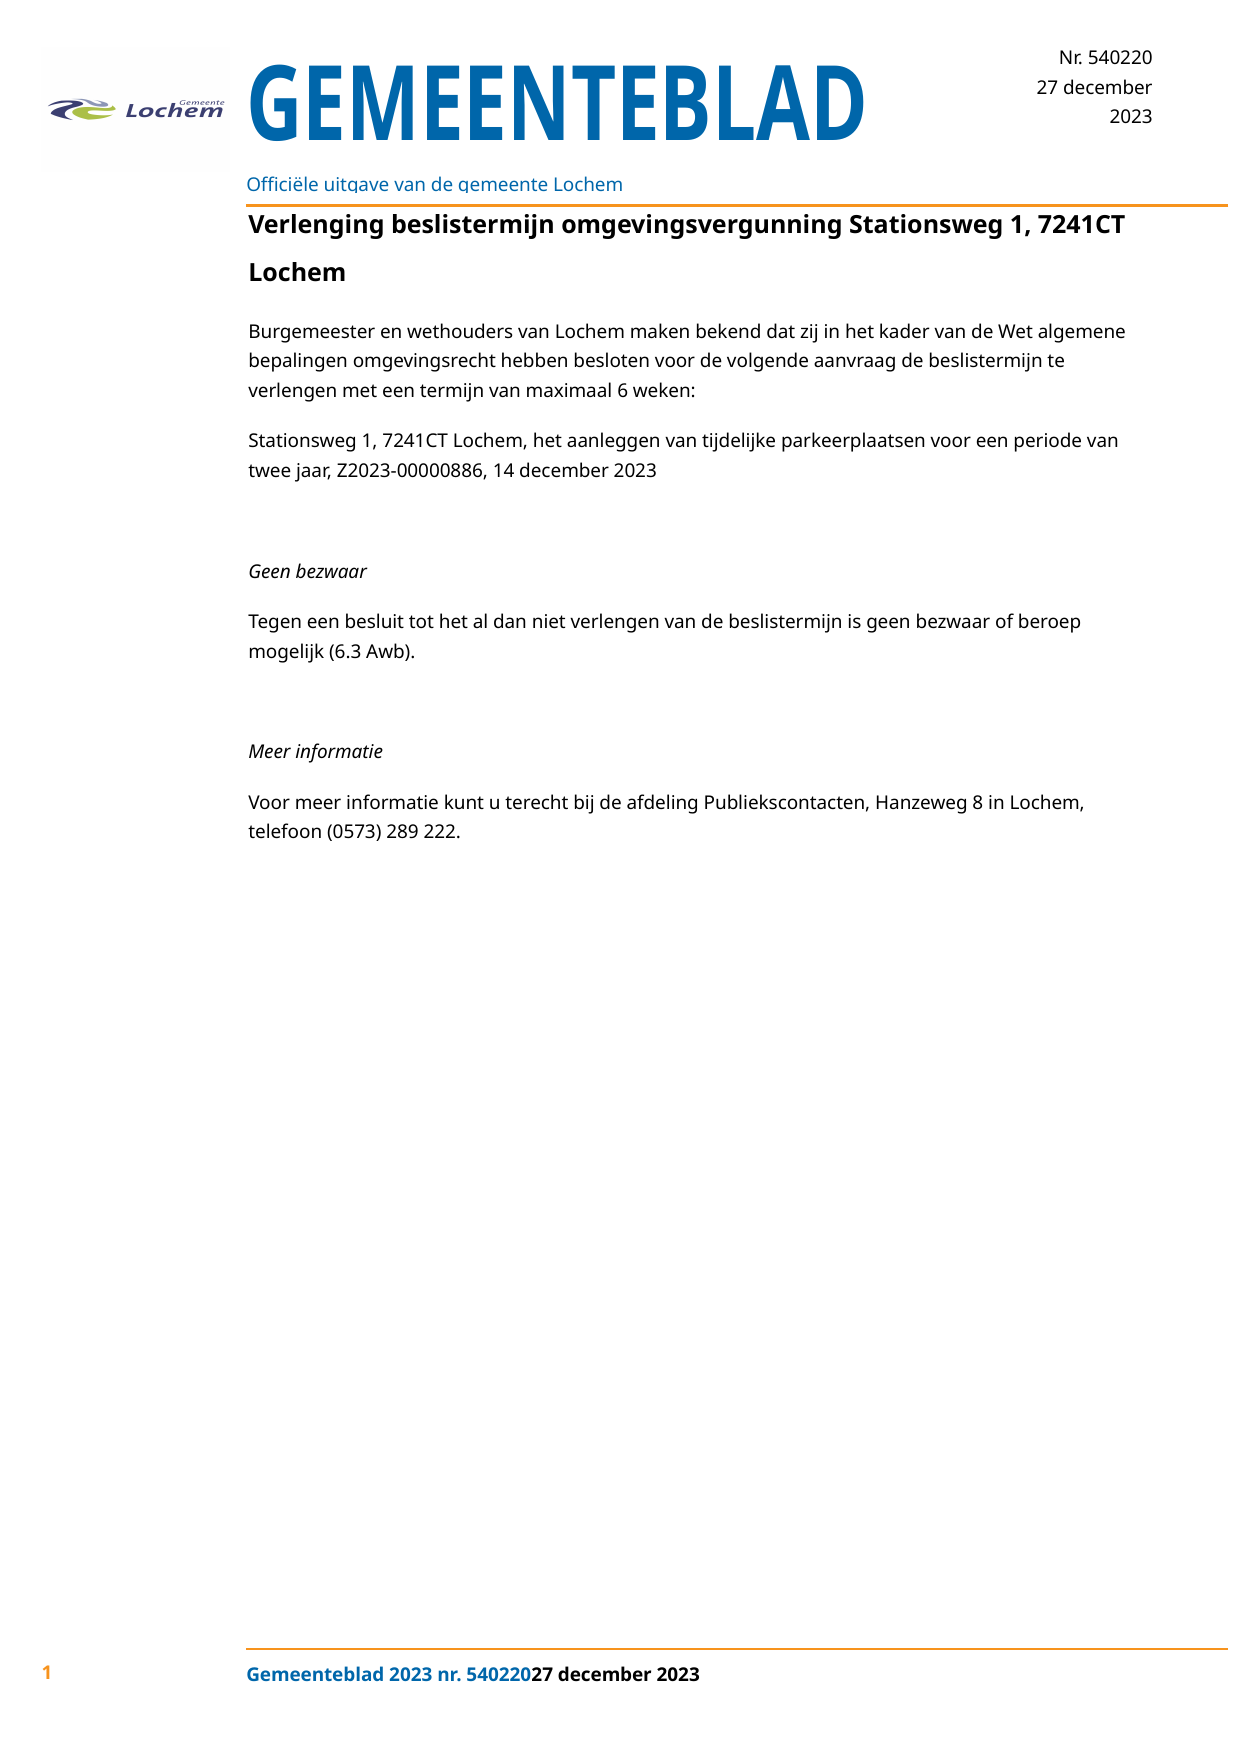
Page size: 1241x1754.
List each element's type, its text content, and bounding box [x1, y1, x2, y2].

text Verlenging beslistermijn omgevingsvergunning Stationsweg 1, 7241CT Lochem [248, 207, 1152, 288]
text Burgemeester en wethouders van Lochem maken bekend dat zij in het kader van de Wet algemene bepalingen omgevingsrecht hebben besloten voor de volgende aanvraag de beslistermijn te verlengen met een termijn van maximaal 6 weken: [248, 318, 1152, 403]
text Geen bezwaar [248, 558, 1152, 584]
text Meer informatie [248, 739, 1152, 764]
text Tegen een besluit tot het al dan niet verlengen van de beslistermijn is geen bezwaar of beroep mogelijk (6.3 Awb). [248, 608, 1152, 664]
text Stationsweg 1, 7241CT Lochem, het aanleggen van tijdelijke parkeerplaatsen voor een periode van twee jaar, Z2023-00000886, 14 december 2023 [248, 427, 1152, 483]
text Voor meer informatie kunt u terecht bij de afdeling Publiekscontacten, Hanzeweg 8 in Lochem, telefoon (0573) 289 222. [248, 789, 1152, 844]
picture [41, 47, 231, 172]
